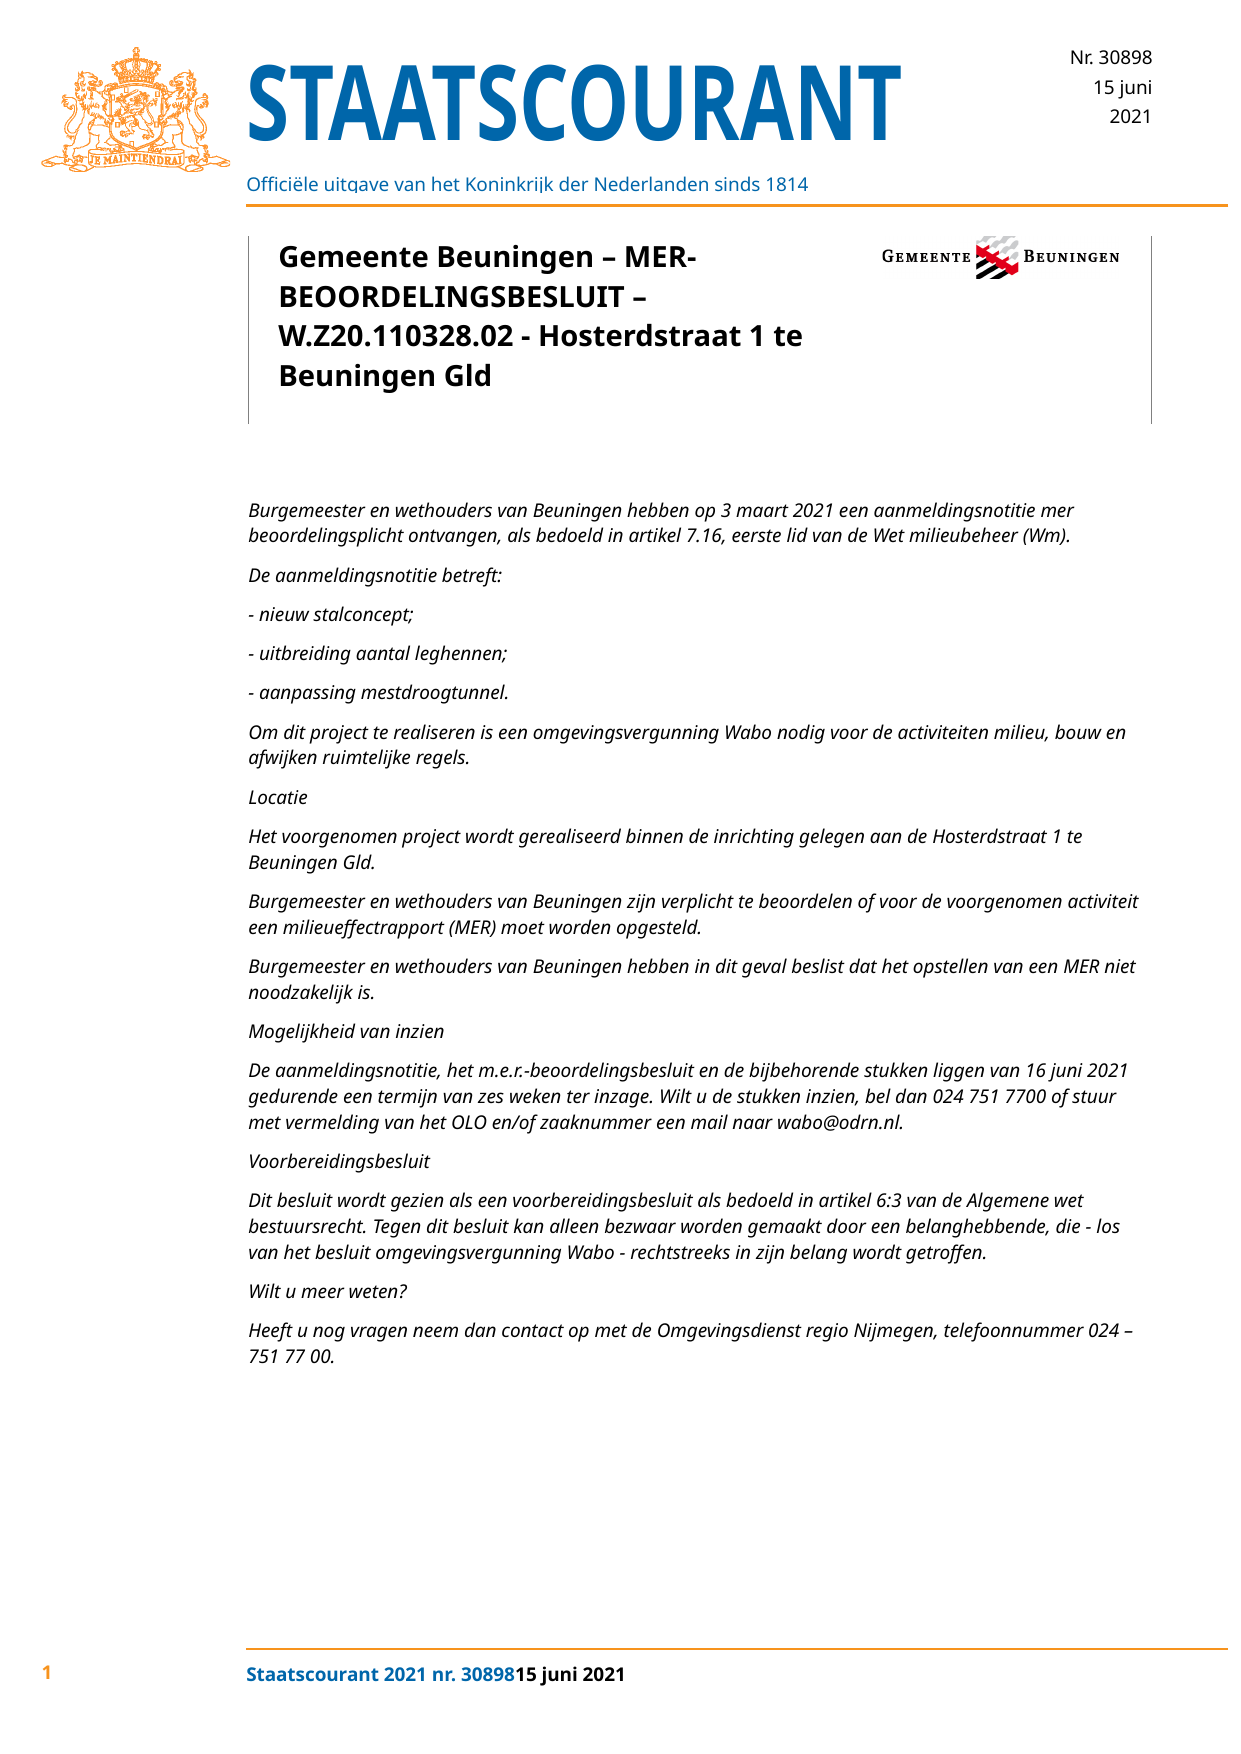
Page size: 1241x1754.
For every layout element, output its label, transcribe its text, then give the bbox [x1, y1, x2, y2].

text - aanpassing mestdroogtunnel. [248, 679, 1152, 705]
text De aanmeldingsnotitie betreft: [248, 562, 1152, 587]
text - nieuw stalconcept; [248, 601, 1152, 627]
text Locatie [248, 784, 1152, 809]
table_header [850, 236, 1151, 424]
picture [882, 236, 1119, 279]
text Mogelijkheid van inzien [248, 1018, 1152, 1044]
text Burgemeester en wethouders van Beuningen zijn verplicht te beoordelen of voor de voorgenomen activiteit een milieueffectrapport (MER) moet worden opgesteld. [248, 888, 1152, 939]
table_header Gemeente Beuningen – MER-BEOORDELINGSBESLUIT – W.Z20.110328.02 - Hosterdstraat 1 te Beuningen Gld [249, 236, 850, 424]
text Om dit project te realiseren is een omgevingsvergunning Wabo nodig voor de activiteiten milieu, bouw en afwijken ruimtelijke regels. [248, 719, 1152, 770]
picture [41, 47, 231, 172]
text Heeft u nog vragen neem dan contact op met de Omgevingsdienst regio Nijmegen, telefoonnummer 024 – 751 77 00. [248, 1317, 1152, 1369]
text Burgemeester en wethouders van Beuningen hebben in dit geval beslist dat het opstellen van een MER niet noodzakelijk is. [248, 953, 1152, 1004]
text De aanmeldingsnotitie, het m.e.r.-beoordelingsbesluit en de bijbehorende stukken liggen van 16 juni 2021 gedurende een termijn van zes weken ter inzage. Wilt u de stukken inzien, bel dan 024 751 7700 of stuur met vermelding van het OLO en/of zaaknummer een mail naar wabo@odrn.nl. [248, 1057, 1152, 1134]
text - uitbreiding aantal leghennen; [248, 640, 1152, 666]
text Dit besluit wordt gezien als een voorbereidingsbesluit als bedoeld in artikel 6:3 van de Algemene wet bestuursrecht. Tegen dit besluit kan alleen bezwaar worden gemaakt door een belanghebbende, die - los van het besluit omgevingsvergunning Wabo - rechtstreeks in zijn belang wordt getroffen. [248, 1187, 1152, 1264]
text Voorbereidingsbesluit [248, 1148, 1152, 1174]
text Wilt u meer weten? [248, 1278, 1152, 1304]
text Het voorgenomen project wordt gerealiseerd binnen de inrichting gelegen aan de Hosterdstraat 1 te Beuningen Gld. [248, 823, 1152, 874]
text Burgemeester en wethouders van Beuningen hebben op 3 maart 2021 een aanmeldingsnotitie mer beoordelingsplicht ontvangen, als bedoeld in artikel 7.16, eerste lid van de Wet milieubeheer (Wm). [248, 497, 1152, 548]
